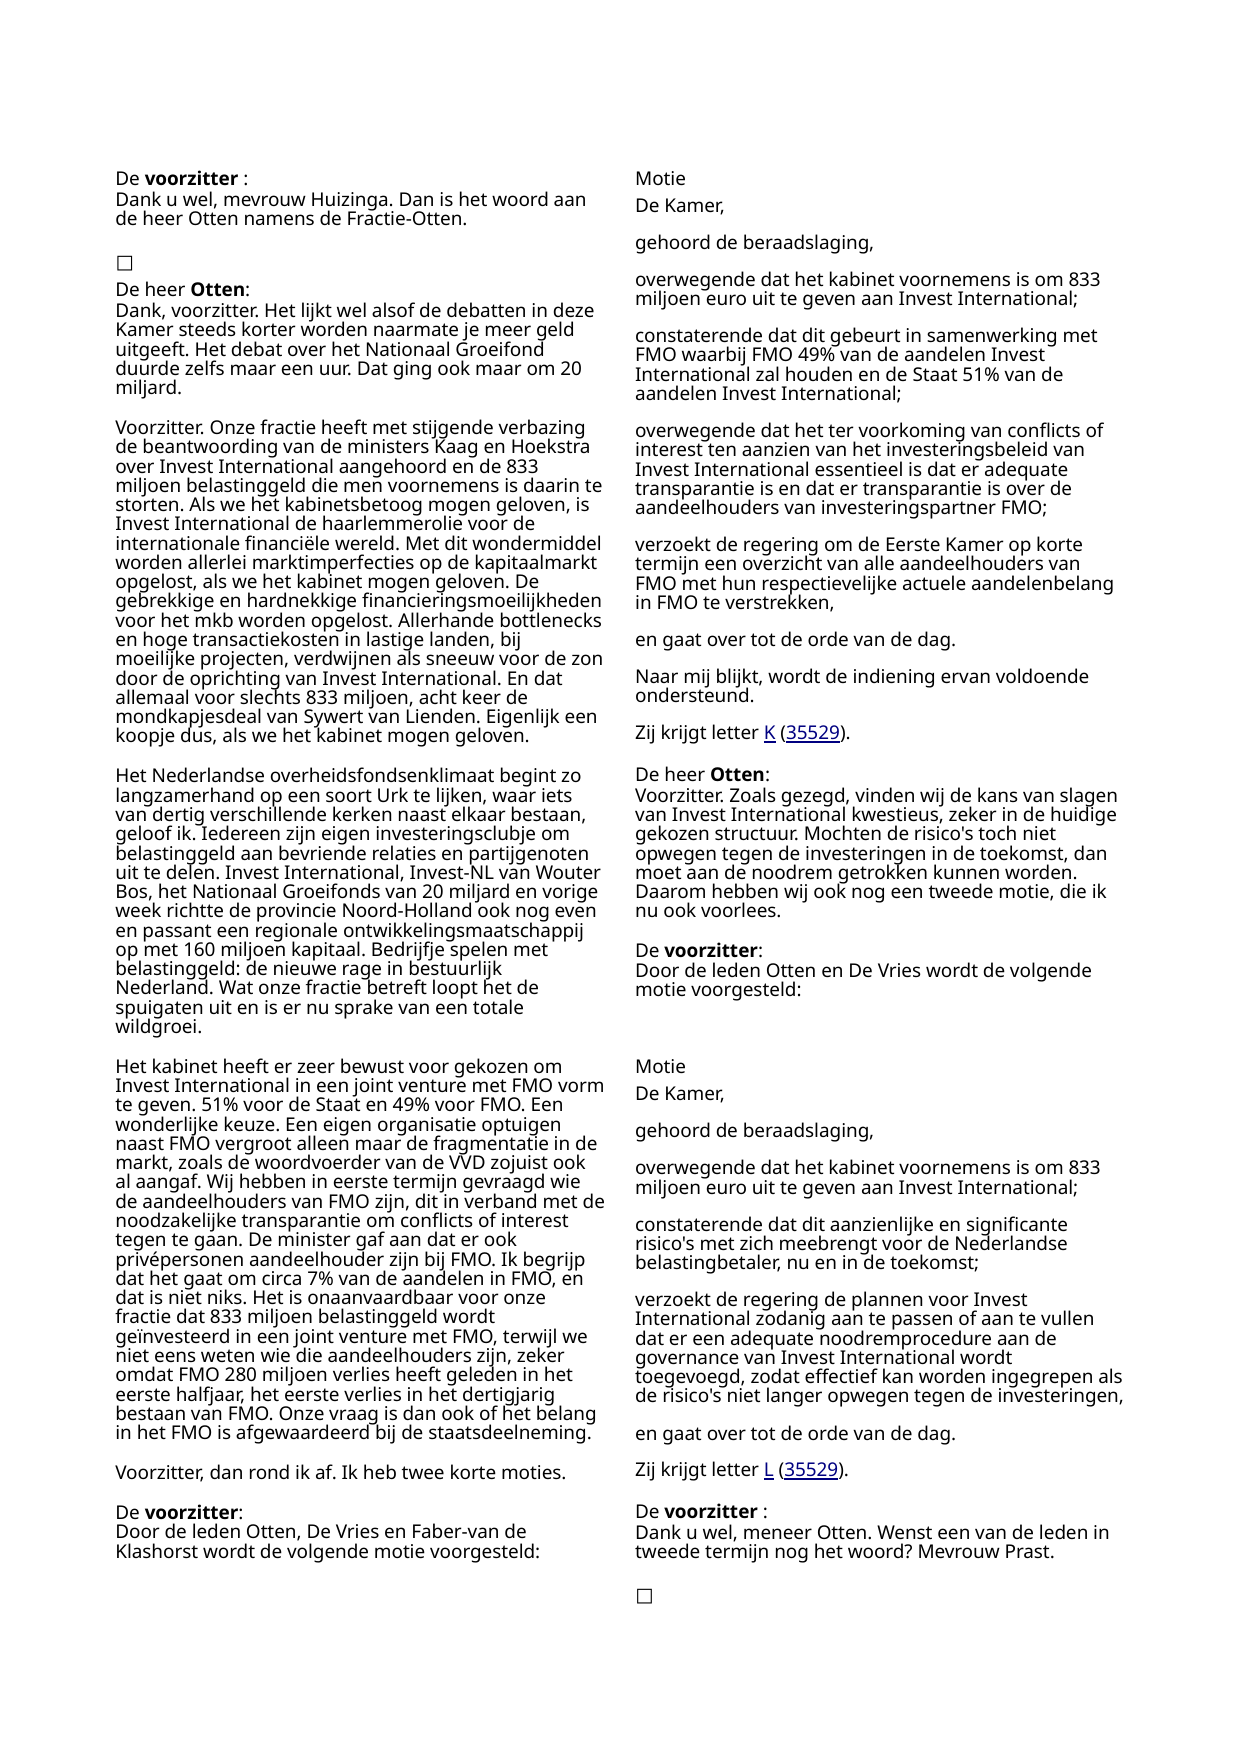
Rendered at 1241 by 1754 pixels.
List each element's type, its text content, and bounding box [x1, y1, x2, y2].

text gehoord de beraadslaging, [635, 1122, 1125, 1142]
text ⬜ [635, 1584, 1125, 1609]
text Door de leden Otten en De Vries wordt de volgende motie voorgesteld: [635, 962, 1125, 1000]
text Dank u wel, mevrouw Huizinga. Dan is het woord aan de heer Otten namens de Fractie-Otten. [115, 191, 605, 230]
text De voorzitter : [635, 1498, 1125, 1524]
text overwegende dat het kabinet voornemens is om 833 miljoen euro uit te geven aan Invest International; [635, 271, 1125, 309]
text De Kamer, [635, 1085, 1125, 1105]
text gehoord de beraadslaging, [635, 234, 1125, 253]
text De voorzitter : [115, 165, 605, 191]
text overwegende dat het kabinet voornemens is om 833 miljoen euro uit te geven aan Invest International; [635, 1159, 1125, 1198]
text overwegende dat het ter voorkoming van conflicts of interest ten aanzien van het investeringsbeleid van Invest International essentieel is dat er adequate transparantie is en dat er transparantie is over de aandeelhouders van investeringspartner FMO; [635, 422, 1125, 518]
text De Kamer, [635, 197, 1125, 216]
text Voorzitter, dan rond ik af. Ik heb twee korte moties. [115, 1464, 605, 1483]
text Zij krijgt letter L (35529). [635, 1461, 1125, 1481]
text Voorzitter. Zoals gezegd, vinden wij de kans van slagen van Invest International kwestieus, zeker in de huidige gekozen structuur. Mochten de risico's toch niet opwegen tegen de investeringen in de toekomst, dan moet aan de noodrem getrokken kunnen worden. Daarom hebben wij ook nog een tweede motie, die ik nu ook voorlees. [635, 787, 1125, 922]
text en gaat over tot de orde van de dag. [635, 631, 1125, 650]
text De heer Otten: [635, 761, 1125, 787]
text Het kabinet heeft er zeer bewust voor gekozen om Invest International in een joint venture met FMO vorm te geven. 51% voor de Staat en 49% voor FMO. Een wonderlijke keuze. Een eigen organisatie optuigen naast FMO vergroot alleen maar de fragmentatie in de markt, zoals de woordvoerder van de VVD zojuist ook al aangaf. Wij hebben in eerste termijn gevraagd wie de aandeelhouders van FMO zijn, dit in verband met de noodzakelijke transparantie om conflicts of interest tegen te gaan. De minister gaf aan dat er ook privépersonen aandeelhouder zijn bij FMO. Ik begrijp dat het gaat om circa 7% van de aandelen in FMO, en dat is niet niks. Het is onaanvaardbaar voor onze fractie dat 833 miljoen belastinggeld wordt geïnvesteerd in een joint venture met FMO, terwijl we niet eens weten wie die aandeelhouders zijn, zeker omdat FMO 280 miljoen verlies heeft geleden in het eerste halfjaar, het eerste verlies in het dertigjarig bestaan van FMO. Onze vraag is dan ook of het belang in het FMO is afgewaardeerd bij de staatsdeelneming. [115, 1058, 605, 1443]
text Het Nederlandse overheidsfondsenklimaat begint zo langzamerhand op een soort Urk te lijken, waar iets van dertig verschillende kerken naast elkaar bestaan, geloof ik. Iedereen zijn eigen investeringsclubje om belastinggeld aan bevriende relaties en partijgenoten uit te delen. Invest International, Invest-NL van Wouter Bos, het Nationaal Groeifonds van 20 miljard en vorige week richtte de provincie Noord-Holland ook nog even en passant een regionale ontwikkelingsmaatschappij op met 160 miljoen kapitaal. Bedrijfje spelen met belastinggeld: de nieuwe rage in bestuurlijk Nederland. Wat onze fractie betreft loopt het de spuigaten uit en is er nu sprake van een totale wildgroei. [115, 767, 605, 1037]
text Motie [635, 165, 1125, 191]
text constaterende dat dit aanzienlijke en significante risico's met zich meebrengt voor de Nederlandse belastingbetaler, nu en in de toekomst; [635, 1216, 1125, 1273]
text Dank, voorzitter. Het lijkt wel alsof de debatten in deze Kamer steeds korter worden naarmate je meer geld uitgeeft. Het debat over het Nationaal Groeifond duurde zelfs maar een uur. Dat ging ook maar om 20 miljard. [115, 302, 605, 398]
text Dank u wel, meneer Otten. Wenst een van de leden in tweede termijn nog het woord? Mevrouw Prast. [635, 1524, 1125, 1563]
text Naar mij blijkt, wordt de indiening ervan voldoende ondersteund. [635, 668, 1125, 706]
text en gaat over tot de orde van de dag. [635, 1424, 1125, 1444]
text constaterende dat dit gebeurt in samenwerking met FMO waarbij FMO 49% van de aandelen Invest International zal houden en de Staat 51% van de aandelen Invest International; [635, 327, 1125, 404]
text Door de leden Otten, De Vries en Faber-van de Klashorst wordt de volgende motie voorgesteld: [115, 1523, 605, 1562]
text ⬜ [115, 251, 605, 276]
text Motie [635, 1054, 1125, 1079]
text Voorzitter. Onze fractie heeft met stijgende verbazing de beantwoording van de ministers Kaag en Hoekstra over Invest International aangehoord en de 833 miljoen belastinggeld die men voornemens is daarin te storten. Als we het kabinetsbetoog mogen geloven, is Invest International de haarlemmerolie voor de internationale financiële wereld. Met dit wondermiddel worden allerlei marktimperfecties op de kapitaalmarkt opgelost, als we het kabinet mogen geloven. De gebrekkige en hardnekkige financieringsmoeilijkheden voor het mkb worden opgelost. Allerhande bottlenecks en hoge transactiekosten in lastige landen, bij moeilijke projecten, verdwijnen als sneeuw voor de zon door de oprichting van Invest International. En dat allemaal voor slechts 833 miljoen, acht keer de mondkapjesdeal van Sywert van Lienden. Eigenlijk een koopje dus, als we het kabinet mogen geloven. [115, 419, 605, 747]
text De heer Otten: [115, 276, 605, 302]
text De voorzitter: [635, 942, 1125, 962]
text verzoekt de regering de plannen voor Invest International zodanig aan te passen of aan te vullen dat er een adequate noodremprocedure aan de governance van Invest International wordt toegevoegd, zodat effectief kan worden ingegrepen als de risico's niet langer opwegen tegen de investeringen, [635, 1291, 1125, 1407]
text verzoekt de regering om de Eerste Kamer op korte termijn een overzicht van alle aandeelhouders van FMO met hun respectievelijke actuele aandelenbelang in FMO te verstrekken, [635, 536, 1125, 613]
text De voorzitter: [115, 1504, 605, 1523]
text Zij krijgt letter K (35529). [635, 724, 1125, 743]
